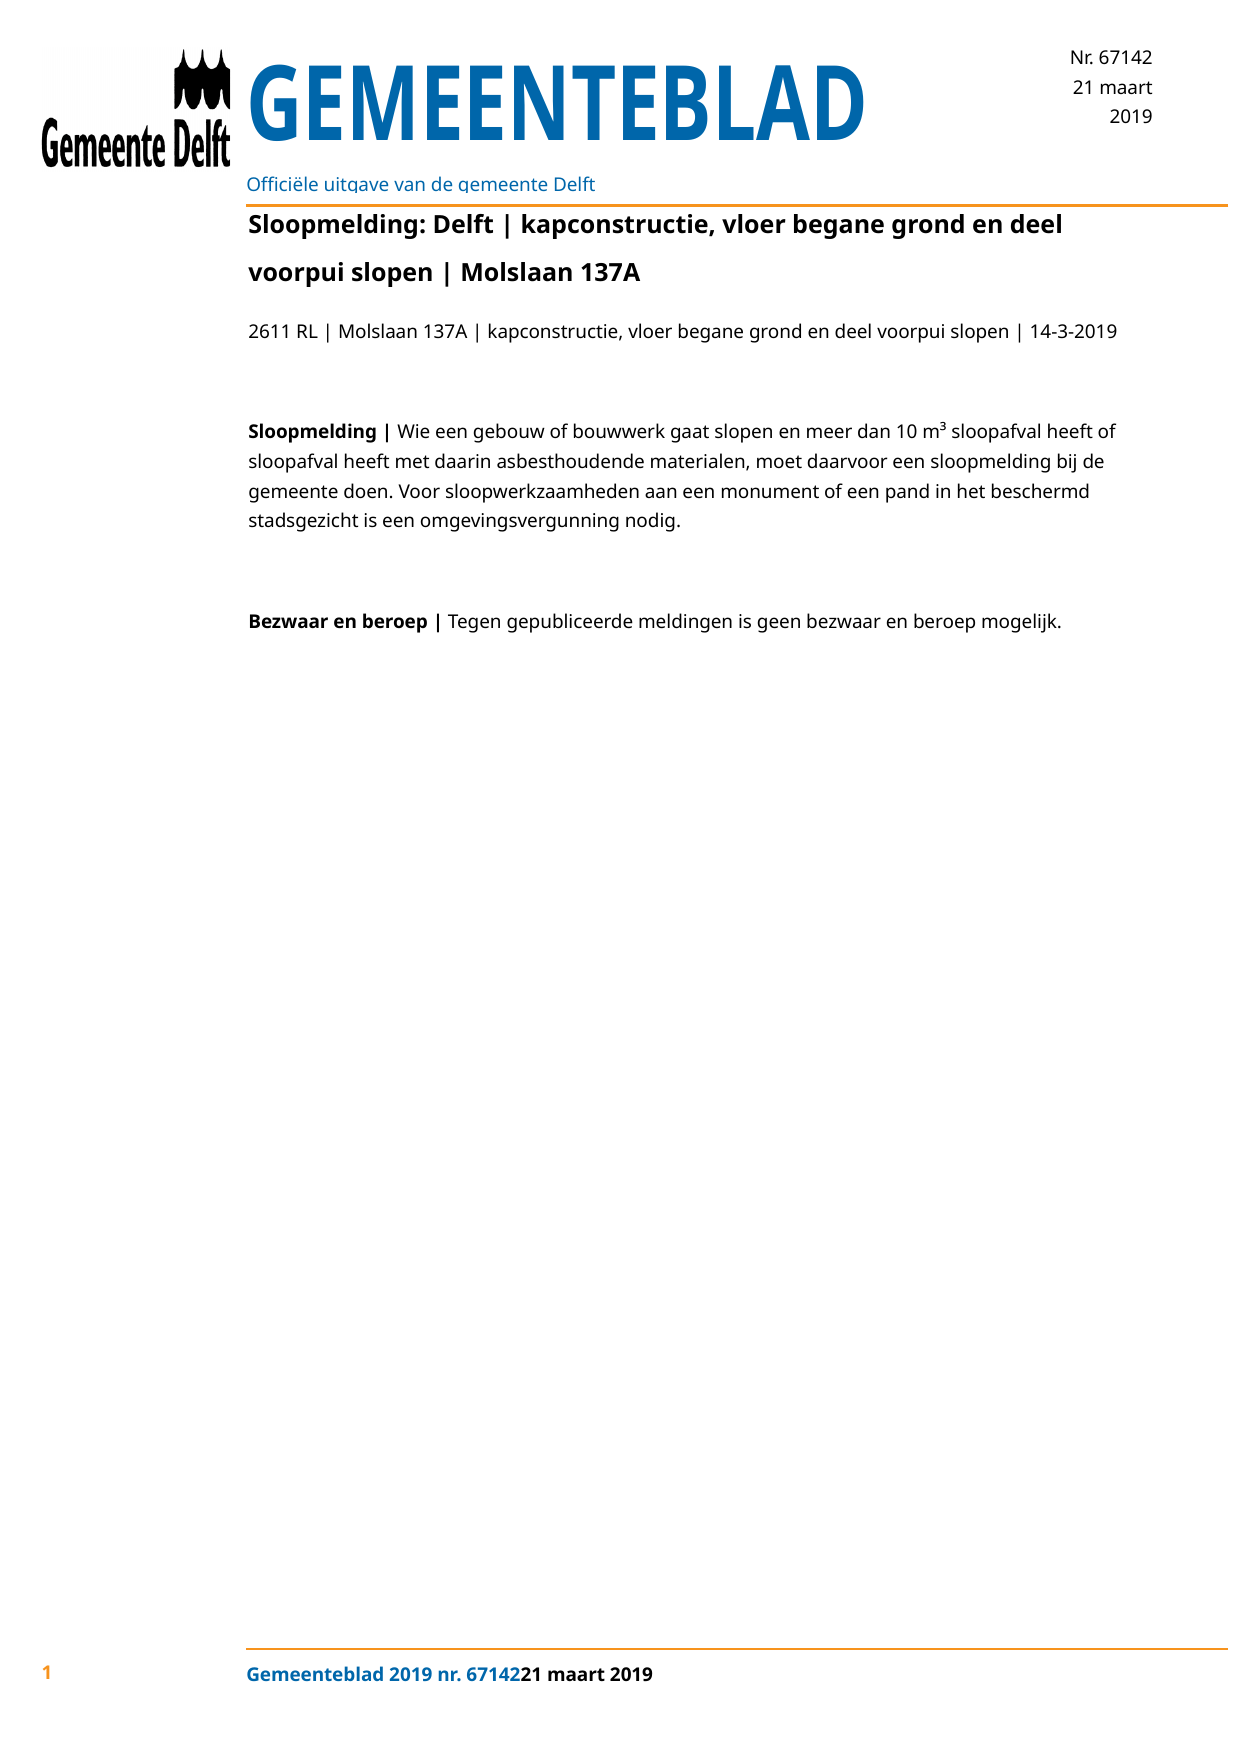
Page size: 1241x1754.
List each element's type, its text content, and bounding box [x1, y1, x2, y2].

text Bezwaar en beroep | Tegen gepubliceerde meldingen is geen bezwaar en beroep mogelijk. [248, 608, 1152, 634]
text Sloopmelding | Wie een gebouw of bouwwerk gaat slopen en meer dan 10 m³ sloopafval heeft of sloopafval heeft met daarin asbesthoudende materialen, moet daarvoor een sloopmelding bij de gemeente doen. Voor sloopwerkzaamheden aan een monument of een pand in het beschermd stadsgezicht is een omgevingsvergunning nodig. [248, 419, 1152, 533]
text Sloopmelding: Delft | kapconstructie, vloer begane grond en deel voorpui slopen | Molslaan 137A [248, 207, 1152, 288]
text 2611 RL | Molslaan 137A | kapconstructie, vloer begane grond en deel voorpui slopen | 14-3-2019 [248, 318, 1152, 344]
picture [41, 47, 231, 172]
